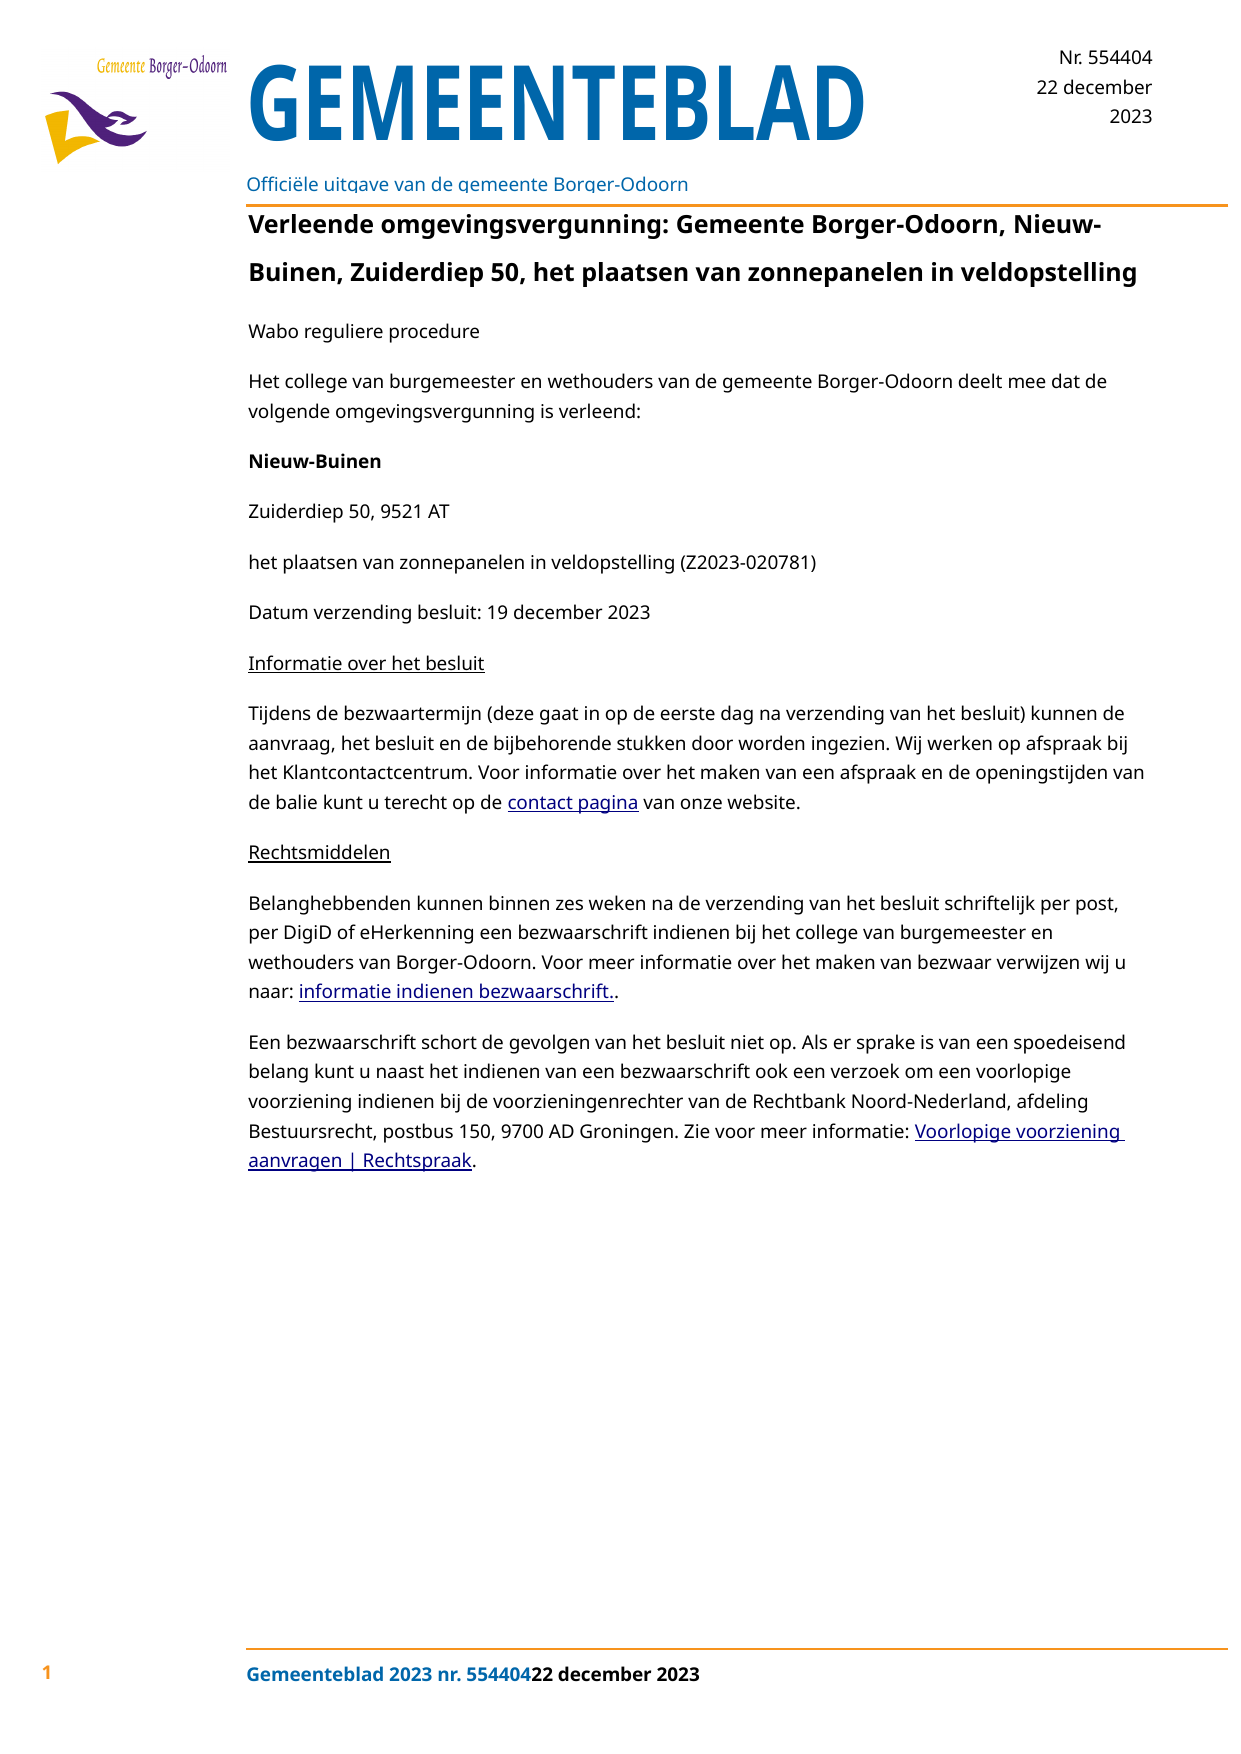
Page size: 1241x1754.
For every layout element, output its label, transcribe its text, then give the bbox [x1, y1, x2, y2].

text Datum verzending besluit: 19 december 2023 [248, 599, 1152, 625]
text Belanghebbenden kunnen binnen zes weken na de verzending van het besluit schriftelijk per post, per DigiD of eHerkenning een bezwaarschrift indienen bij het college van burgemeester en wethouders van Borger-Odoorn. Voor meer informatie over het maken van bezwaar verwijzen wij u naar: informatie indienen bezwaarschrift.. [248, 890, 1152, 1004]
text Een bezwaarschrift schort de gevolgen van het besluit niet op. Als er sprake is van een spoedeisend belang kunt u naast het indienen van een bezwaarschrift ook een verzoek om een voorlopige voorziening indienen bij de voorzieningenrechter van de Rechtbank Noord-Nederland, afdeling Bestuursrecht, postbus 150, 9700 AD Groningen. Zie voor meer informatie: Voorlopige voorziening aanvragen | Rechtspraak. [248, 1029, 1152, 1173]
text Informatie over het besluit [248, 650, 1152, 676]
text Nieuw-Buinen [248, 448, 1152, 474]
text het plaatsen van zonnepanelen in veldopstelling (Z2023-020781) [248, 549, 1152, 575]
text Het college van burgemeester en wethouders van de gemeente Borger-Odoorn deelt mee dat de volgende omgevingsvergunning is verleend: [248, 368, 1152, 424]
text Wabo reguliere procedure [248, 318, 1152, 344]
picture [41, 47, 231, 172]
text Rechtsmiddelen [248, 839, 1152, 865]
text Zuiderdiep 50, 9521 AT [248, 499, 1152, 524]
text Tijdens de bezwaartermijn (deze gaat in op de eerste dag na verzending van het besluit) kunnen de aanvraag, het besluit en de bijbehorende stukken door worden ingezien. Wij werken op afspraak bij het Klantcontactcentrum. Voor informatie over het maken van een afspraak en de openingstijden van de balie kunt u terecht op de contact pagina van onze website. [248, 700, 1152, 815]
text Verleende omgevingsvergunning: Gemeente Borger-Odoorn, Nieuw-Buinen, Zuiderdiep 50, het plaatsen van zonnepanelen in veldopstelling [248, 207, 1152, 288]
